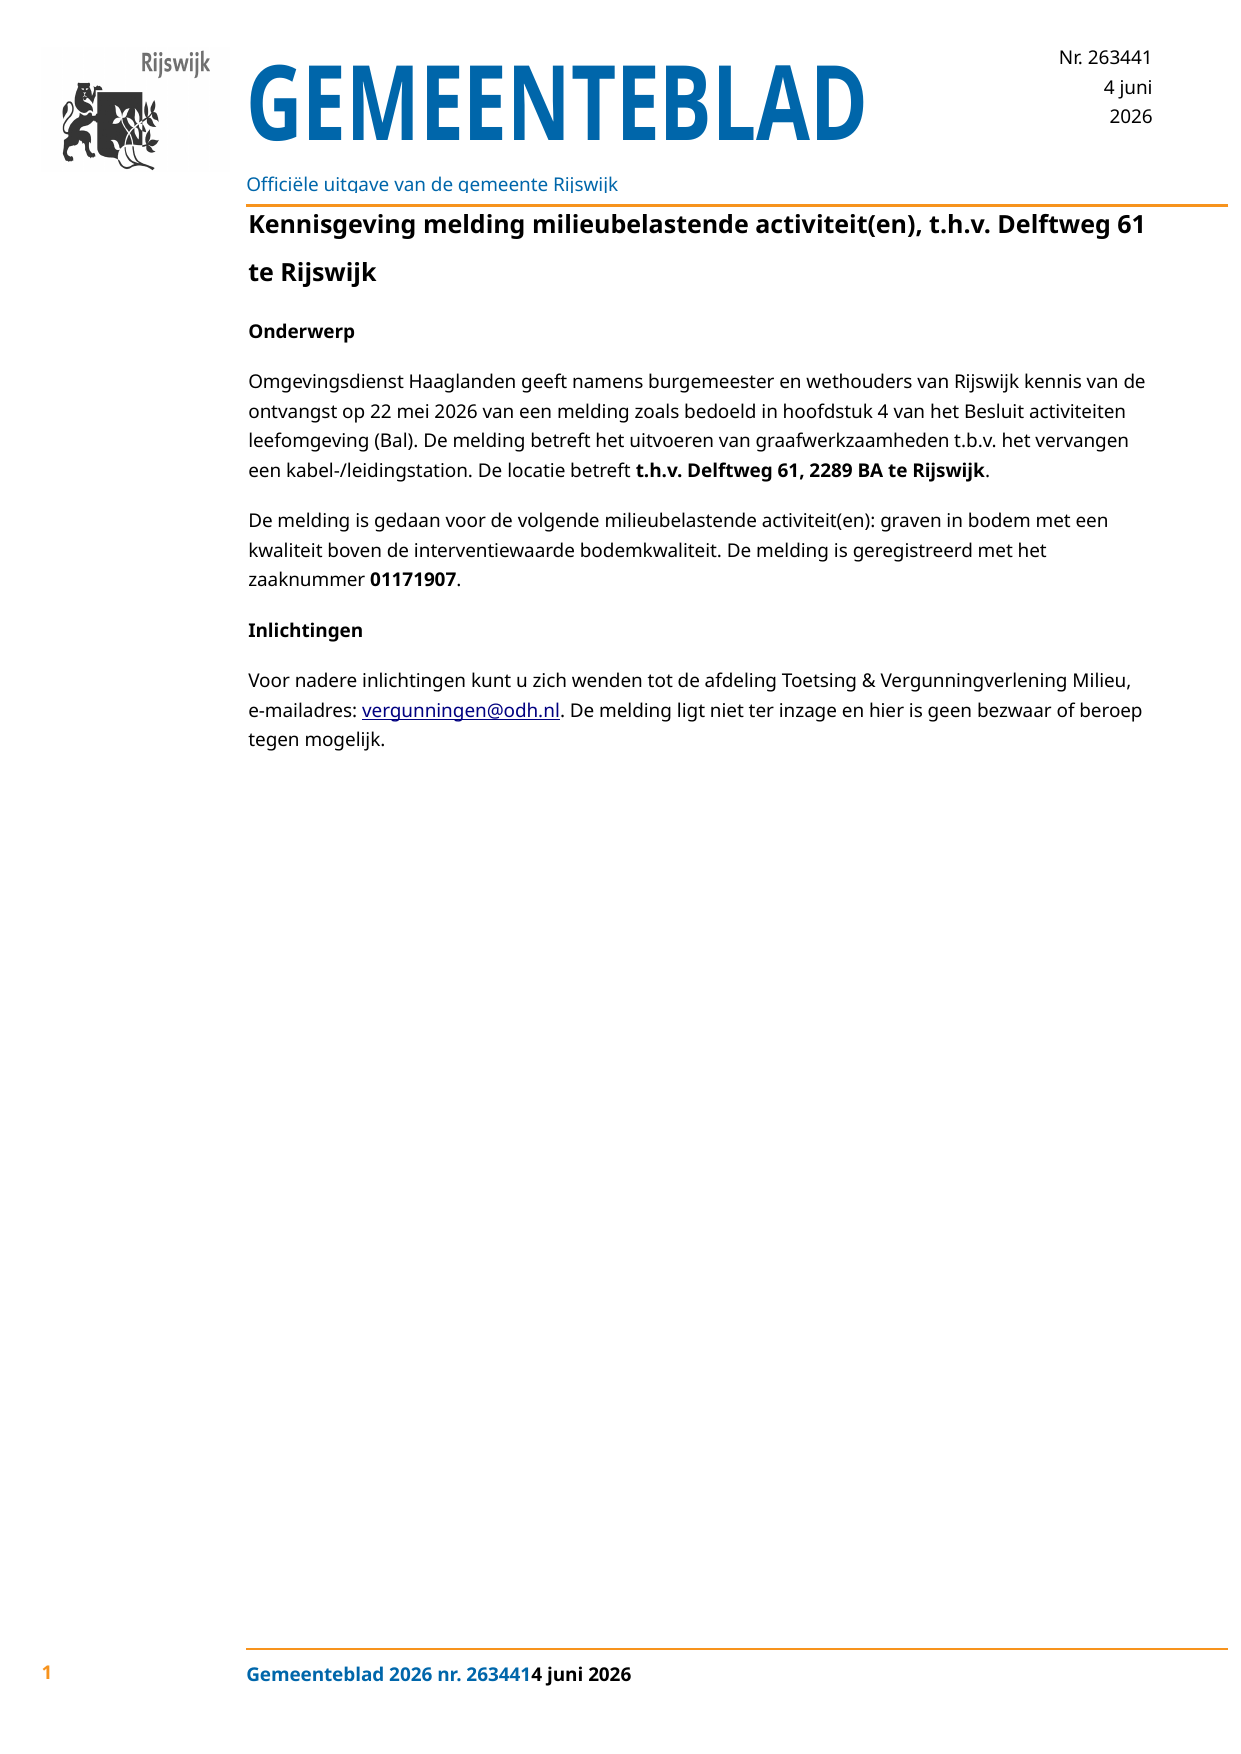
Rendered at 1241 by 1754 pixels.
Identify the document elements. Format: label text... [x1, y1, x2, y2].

text De melding is gedaan voor de volgende milieubelastende activiteit(en): graven in bodem met een kwaliteit boven de interventiewaarde bodemkwaliteit. De melding is geregistreerd met het zaaknummer 01171907. [248, 507, 1152, 592]
text Voor nadere inlichtingen kunt u zich wenden tot de afdeling Toetsing & Vergunningverlening Milieu, e-mailadres: vergunningen@odh.nl. De melding ligt niet ter inzage en hier is geen bezwaar of beroep tegen mogelijk. [248, 667, 1152, 752]
text Inlichtingen [248, 617, 1152, 643]
text Onderwerp [248, 318, 1152, 344]
text Omgevingsdienst Haaglanden geeft namens burgemeester en wethouders van Rijswijk kennis van de ontvangst op 22 mei 2026 van een melding zoals bedoeld in hoofdstuk 4 van het Besluit activiteiten leefomgeving (Bal). De melding betreft het uitvoeren van graafwerkzaamheden t.b.v. het vervangen een kabel-/leidingstation. De locatie betreft t.h.v. Delftweg 61, 2289 BA te Rijswijk. [248, 368, 1152, 483]
text Kennisgeving melding milieubelastende activiteit(en), t.h.v. Delftweg 61 te Rijswijk [248, 207, 1152, 288]
picture [41, 47, 231, 172]
